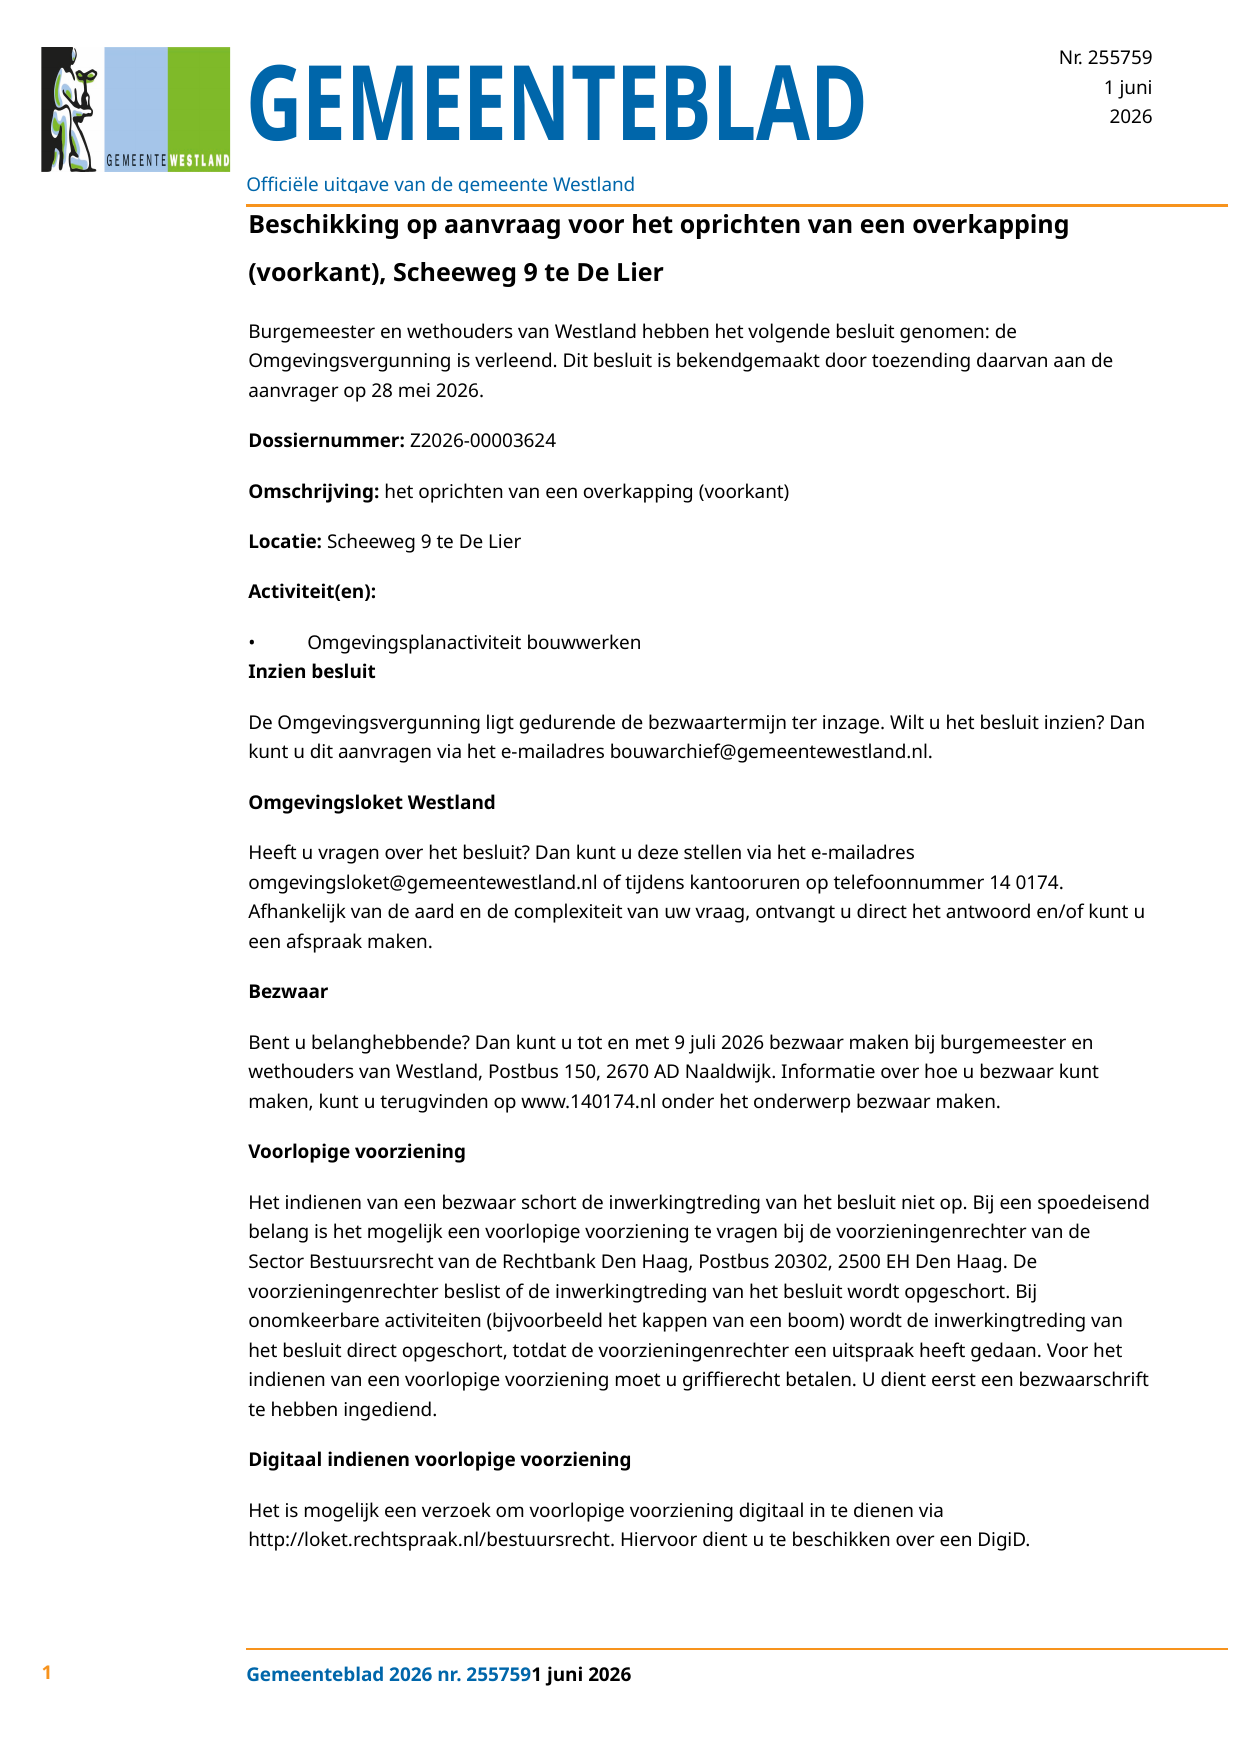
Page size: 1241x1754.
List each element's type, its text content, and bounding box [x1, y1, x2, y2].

text Bent u belanghebbende? Dan kunt u tot en met 9 juli 2026 bezwaar maken bij burgemeester en wethouders van Westland, Postbus 150, 2670 AD Naaldwijk. Informatie over hoe u bezwaar kunt maken, kunt u terugvinden op www.140174.nl onder het onderwerp bezwaar maken. [248, 1029, 1152, 1114]
text Burgemeester en wethouders van Westland hebben het volgende besluit genomen: de Omgevingsvergunning is verleend. Dit besluit is bekendgemaakt door toezending daarvan aan de aanvrager op 28 mei 2026. [248, 318, 1152, 403]
text Omgevingsloket Westland [248, 789, 1152, 815]
text Het indienen van een bezwaar schort de inwerkingtreding van het besluit niet op. Bij een spoedeisend belang is het mogelijk een voorlopige voorziening te vragen bij de voorzieningenrechter van de Sector Bestuursrecht van de Rechtbank Den Haag, Postbus 20302, 2500 EH Den Haag. De voorzieningenrechter beslist of de inwerkingtreding van het besluit wordt opgeschort. Bij onomkeerbare activiteiten (bijvoorbeeld het kappen van een boom) wordt de inwerkingtreding van het besluit direct opgeschort, totdat de voorzieningenrechter een uitspraak heeft gedaan. Voor het indienen van een voorlopige voorziening moet u griffierecht betalen. U dient eerst een bezwaarschrift te hebben ingediend. [248, 1189, 1152, 1422]
text Omschrijving: het oprichten van een overkapping (voorkant) [248, 478, 1152, 504]
picture [41, 47, 231, 172]
text Beschikking op aanvraag voor het oprichten van een overkapping (voorkant), Scheeweg 9 te De Lier [248, 207, 1152, 288]
text De Omgevingsvergunning ligt gedurende de bezwaartermijn ter inzage. Wilt u het besluit inzien? Dan kunt u dit aanvragen via het e-mailadres bouwarchief@gemeentewestland.nl. [248, 709, 1152, 764]
text Heeft u vragen over het besluit? Dan kunt u deze stellen via het e-mailadres omgevingsloket@gemeentewestland.nl of tijdens kantooruren op telefoonnummer 14 0174. Afhankelijk van de aard en de complexiteit van uw vraag, ontvangt u direct het antwoord en/of kunt u een afspraak maken. [248, 839, 1152, 954]
text Dossiernummer: Z2026-00003624 [248, 427, 1152, 453]
text Digitaal indienen voorlopige voorziening [248, 1447, 1152, 1472]
text Activiteit(en): [248, 579, 1152, 604]
text Bezwaar [248, 979, 1152, 1004]
text Locatie: Scheeweg 9 te De Lier [248, 528, 1152, 554]
text Inzien besluit [248, 659, 1152, 684]
text Het is mogelijk een verzoek om voorlopige voorziening digitaal in te dienen via http://loket.rechtspraak.nl/bestuursrecht. Hiervoor dient u te beschikken over een DigiD. [248, 1497, 1152, 1552]
list Omgevingsplanactiviteit bouwwerken [248, 629, 1152, 655]
text Voorlopige voorziening [248, 1139, 1152, 1164]
